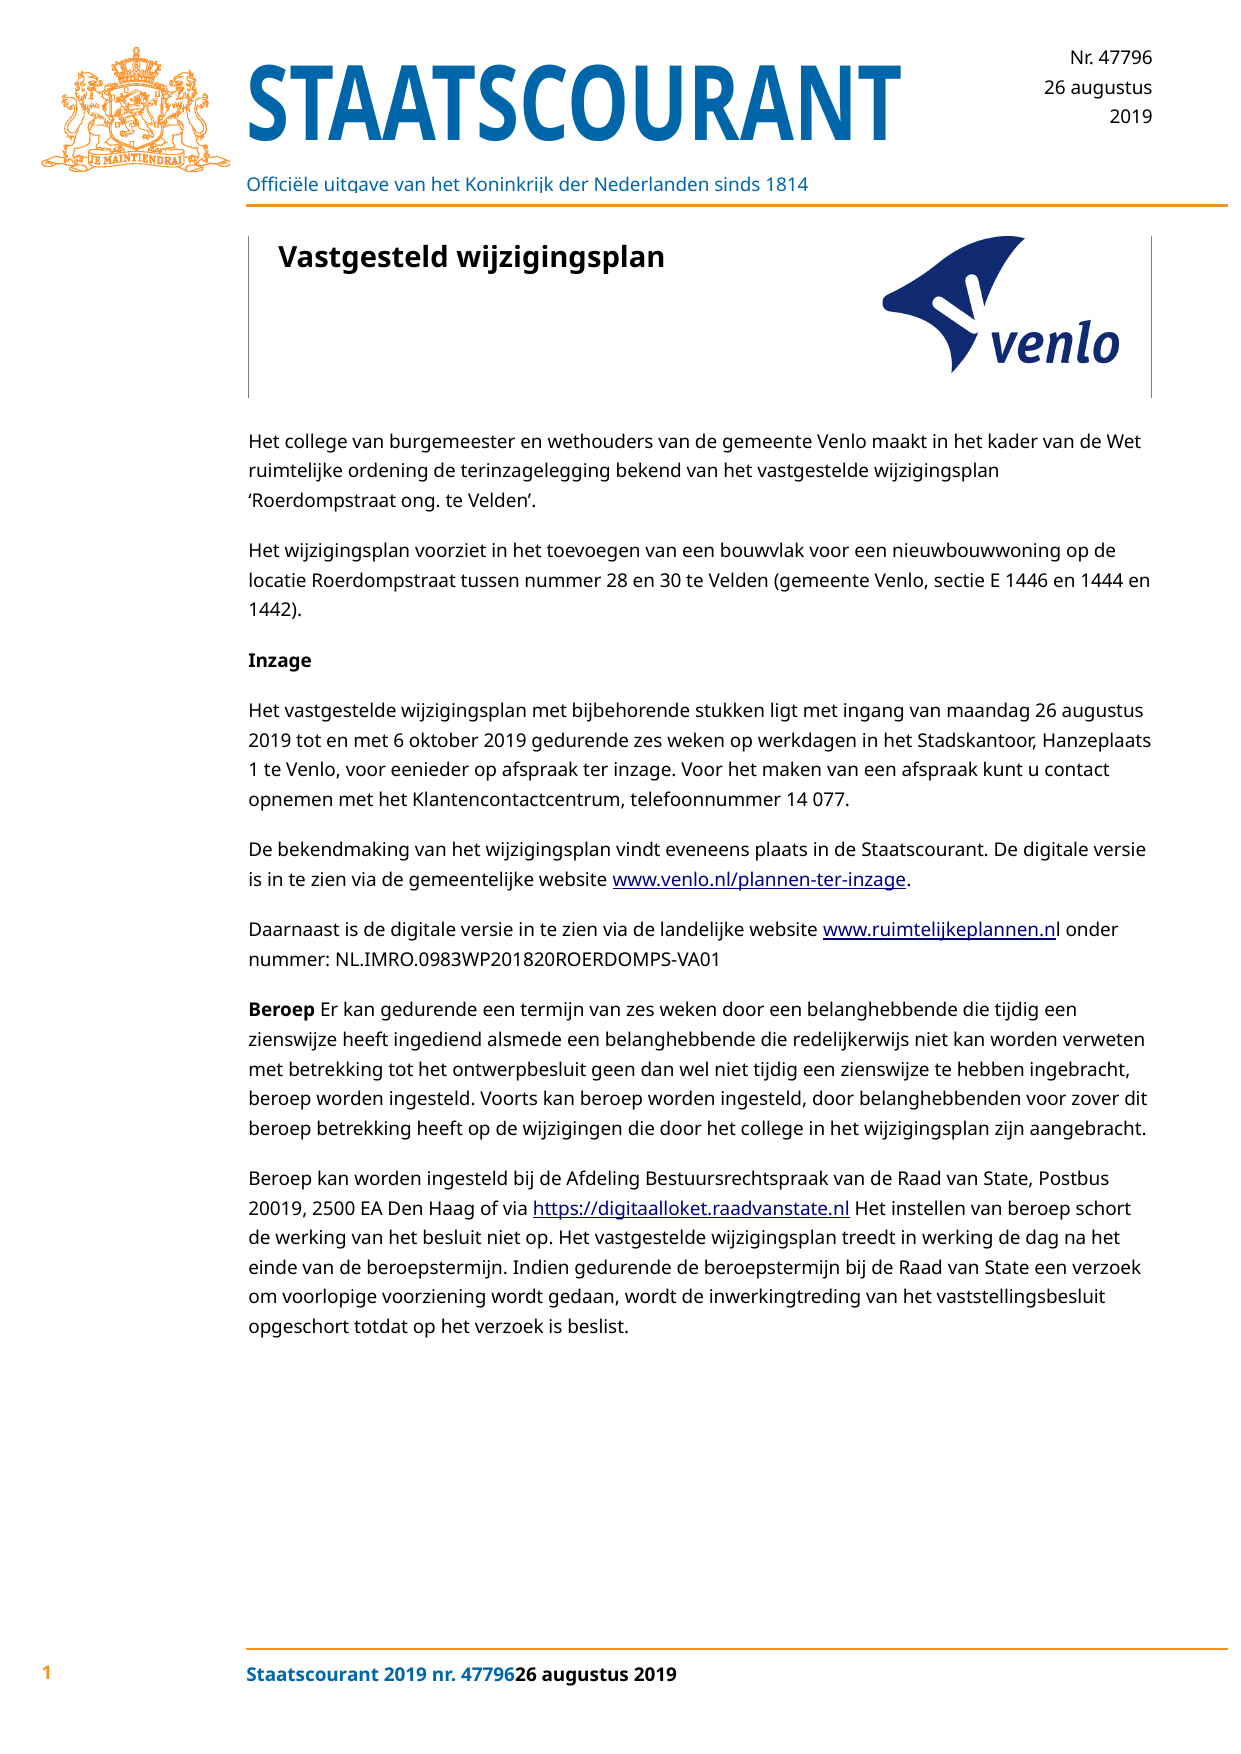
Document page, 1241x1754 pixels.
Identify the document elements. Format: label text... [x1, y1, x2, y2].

table_header Vastgesteld wijzigingsplan [249, 236, 850, 398]
text Het vastgestelde wijzigingsplan met bijbehorende stukken ligt met ingang van maandag 26 augustus 2019 tot en met 6 oktober 2019 gedurende zes weken op werkdagen in het Stadskantoor, Hanzeplaats 1 te Venlo, voor eenieder op afspraak ter inzage. Voor het maken van een afspraak kunt u contact opnemen met het Klantencontactcentrum, telefoonnummer 14 077. [248, 697, 1152, 812]
text Het college van burgemeester en wethouders van de gemeente Venlo maakt in het kader van de Wet ruimtelijke ordening de terinzagelegging bekend van het vastgestelde wijzigingsplan ‘Roerdompstraat ong. te Velden’. [248, 428, 1152, 513]
picture [41, 47, 231, 172]
picture [882, 236, 1119, 373]
text Inzage [248, 647, 1152, 673]
table_header [850, 236, 1151, 398]
text Beroep kan worden ingesteld bij de Afdeling Bestuursrechtspraak van de Raad van State, Postbus 20019, 2500 EA Den Haag of via https://digitaalloket.raadvanstate.nl Het instellen van beroep schort de werking van het besluit niet op. Het vastgestelde wijzigingsplan treedt in werking de dag na het einde van de beroepstermijn. Indien gedurende de beroepstermijn bij de Raad van State een verzoek om voorlopige voorziening wordt gedaan, wordt de inwerkingtreding van het vaststellingsbesluit opgeschort totdat op het verzoek is beslist. [248, 1165, 1152, 1339]
text Daarnaast is de digitale versie in te zien via de landelijke website www.ruimtelijkeplannen.nl onder nummer: NL.IMRO.0983WP201820ROERDOMPS-VA01 [248, 917, 1152, 972]
text Het wijzigingsplan voorziet in het toevoegen van een bouwvlak voor een nieuwbouwwoning op de locatie Roerdompstraat tussen nummer 28 en 30 te Velden (gemeente Venlo, sectie E 1446 en 1444 en 1442). [248, 537, 1152, 622]
text Beroep Er kan gedurende een termijn van zes weken door een belanghebbende die tijdig een zienswijze heeft ingediend alsmede een belanghebbende die redelijkerwijs niet kan worden verweten met betrekking tot het ontwerpbesluit geen dan wel niet tijdig een zienswijze te hebben ingebracht, beroep worden ingesteld. Voorts kan beroep worden ingesteld, door belanghebbenden voor zover dit beroep betrekking heeft op de wijzigingen die door het college in het wijzigingsplan zijn aangebracht. [248, 997, 1152, 1141]
text De bekendmaking van het wijzigingsplan vindt eveneens plaats in de Staatscourant. De digitale versie is in te zien via de gemeentelijke website www.venlo.nl/plannen-ter-inzage. [248, 837, 1152, 892]
